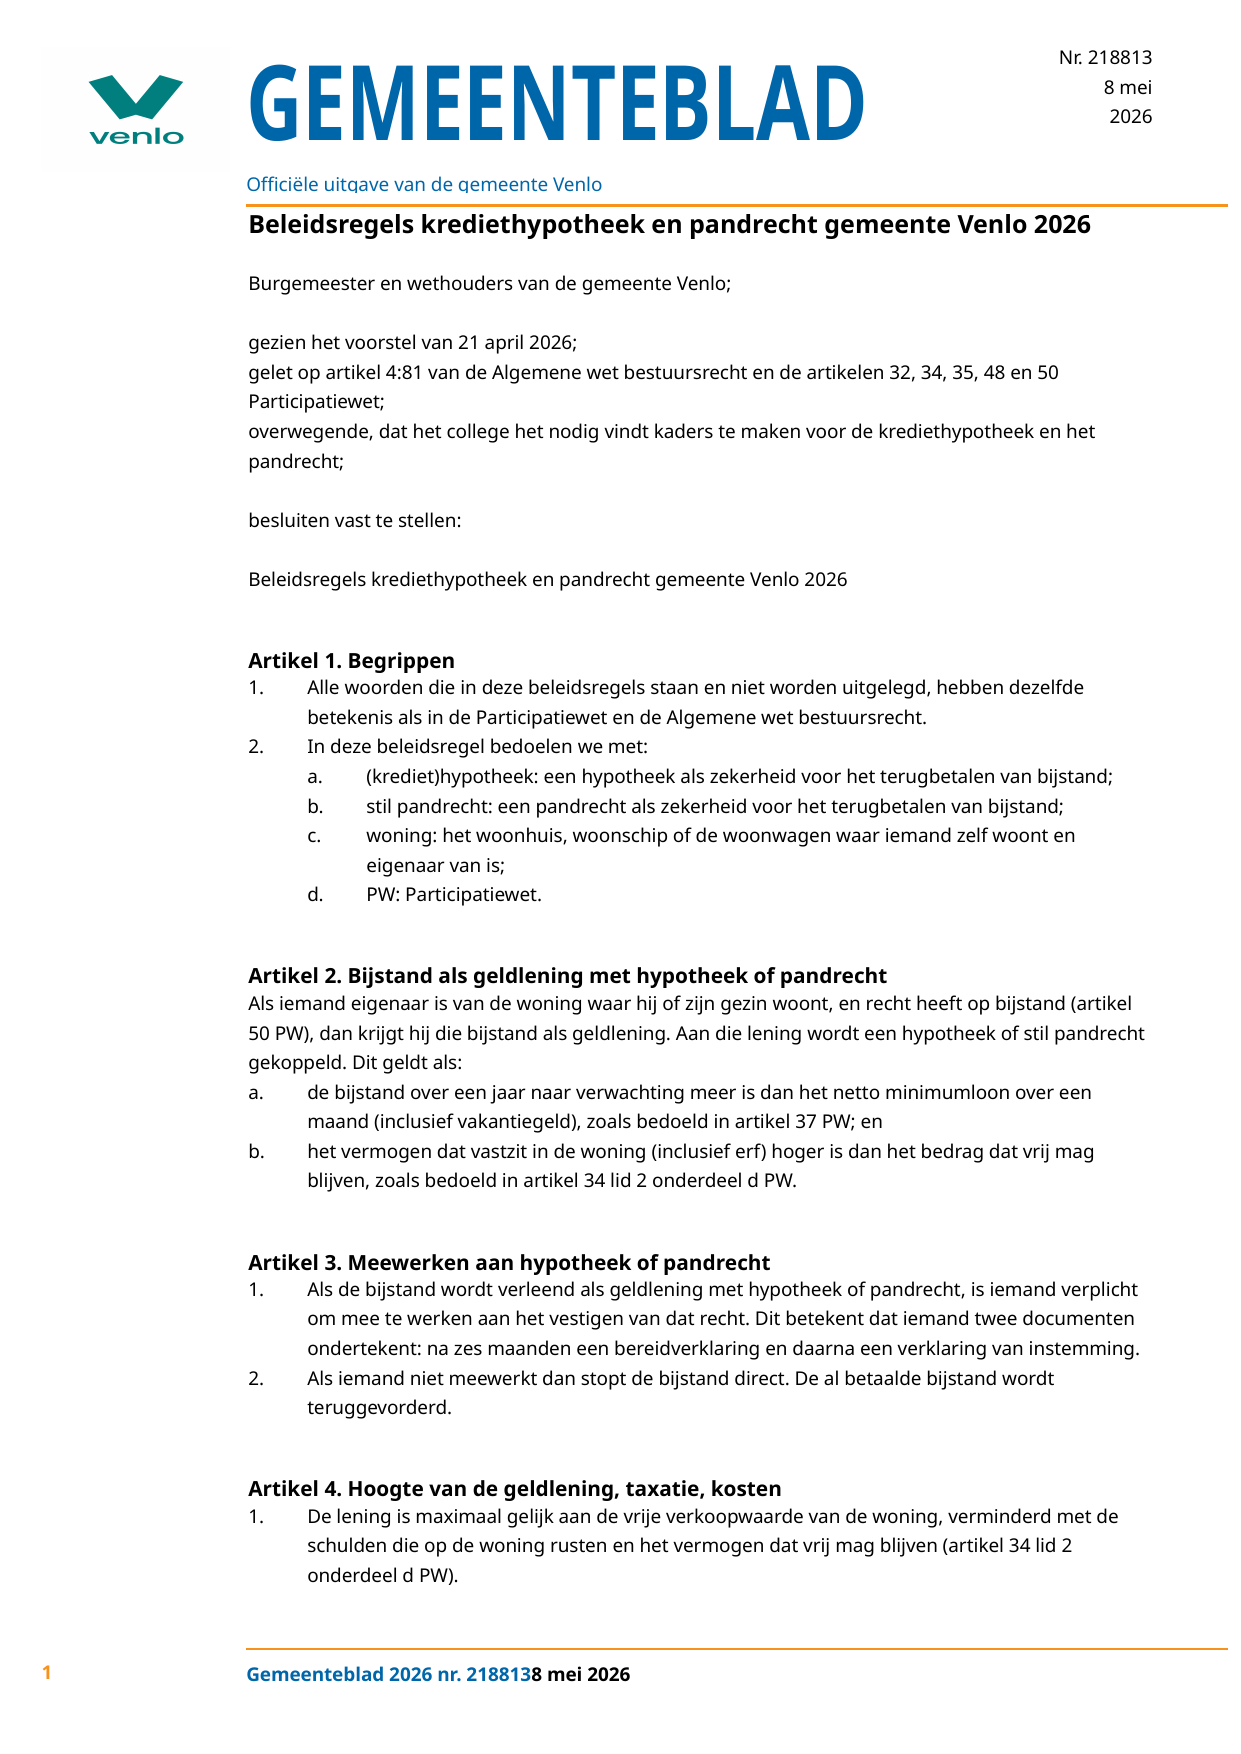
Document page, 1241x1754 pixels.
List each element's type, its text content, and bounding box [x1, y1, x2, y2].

list stil pandrecht: een pandrecht als zekerheid voor het terugbetalen van bijstand; [307, 793, 1152, 819]
list (krediet)hypotheek: een hypotheek als zekerheid voor het terugbetalen van bijstand; [307, 763, 1152, 789]
list In deze beleidsregel bedoelen we met: [248, 734, 1152, 759]
text Als iemand eigenaar is van de woning waar hij of zijn gezin woont, en recht heeft op bijstand (artikel 50 PW), dan krijgt hij die bijstand als geldlening. Aan die lening wordt een hypotheek of stil pandrecht gekoppeld. Dit geldt als: [248, 990, 1152, 1075]
picture [41, 47, 231, 172]
list Als iemand niet meewerkt dan stopt de bijstand direct. De al betaalde bijstand wordt teruggevorderd. [248, 1365, 1152, 1420]
text overwegende, dat het college het nodig vindt kaders te maken voor de krediethypotheek en het pandrecht; [248, 418, 1152, 473]
list het vermogen dat vastzit in de woning (inclusief erf) hoger is dan het bedrag dat vrij mag blijven, zoals bedoeld in artikel 34 lid 2 onderdeel d PW. [248, 1138, 1152, 1193]
text Artikel 2. Bijstand als geldlening met hypotheek of pandrecht [248, 962, 1152, 990]
list de bijstand over een jaar naar verwachting meer is dan het netto minimumloon over een maand (inclusief vakantiegeld), zoals bedoeld in artikel 37 PW; en [248, 1079, 1152, 1134]
text Burgemeester en wethouders van de gemeente Venlo; [248, 270, 1152, 296]
text gezien het voorstel van 21 april 2026; [248, 329, 1152, 355]
list PW: Participatiewet. [307, 882, 1152, 907]
text Beleidsregels krediethypotheek en pandrecht gemeente Venlo 2026 [248, 207, 1152, 241]
text Artikel 1. Begrippen [248, 646, 1152, 674]
text gelet op artikel 4:81 van de Algemene wet bestuursrecht en de artikelen 32, 34, 35, 48 en 50 Participatiewet; [248, 359, 1152, 414]
list woning: het woonhuis, woonschip of de woonwagen waar iemand zelf woont en eigenaar van is; [307, 822, 1152, 878]
text Artikel 4. Hoogte van de geldlening, taxatie, kosten [248, 1474, 1152, 1503]
text Beleidsregels krediethypotheek en pandrecht gemeente Venlo 2026 [248, 566, 1152, 592]
text besluiten vast te stellen: [248, 507, 1152, 533]
list De lening is maximaal gelijk aan de vrije verkoopwaarde van de woning, verminderd met de schulden die op de woning rusten en het vermogen dat vrij mag blijven (artikel 34 lid 2 onderdeel d PW). [248, 1503, 1152, 1588]
list Als de bijstand wordt verleend als geldlening met hypotheek of pandrecht, is iemand verplicht om mee te werken aan het vestigen van dat recht. Dit betekent dat iemand twee documenten ondertekent: na zes maanden een bereidverklaring en daarna een verklaring van instemming. [248, 1276, 1152, 1361]
list Alle woorden die in deze beleidsregels staan en niet worden uitgelegd, hebben dezelfde betekenis als in de Participatiewet en de Algemene wet bestuursrecht. [248, 674, 1152, 730]
text Artikel 3. Meewerken aan hypotheek of pandrecht [248, 1248, 1152, 1276]
